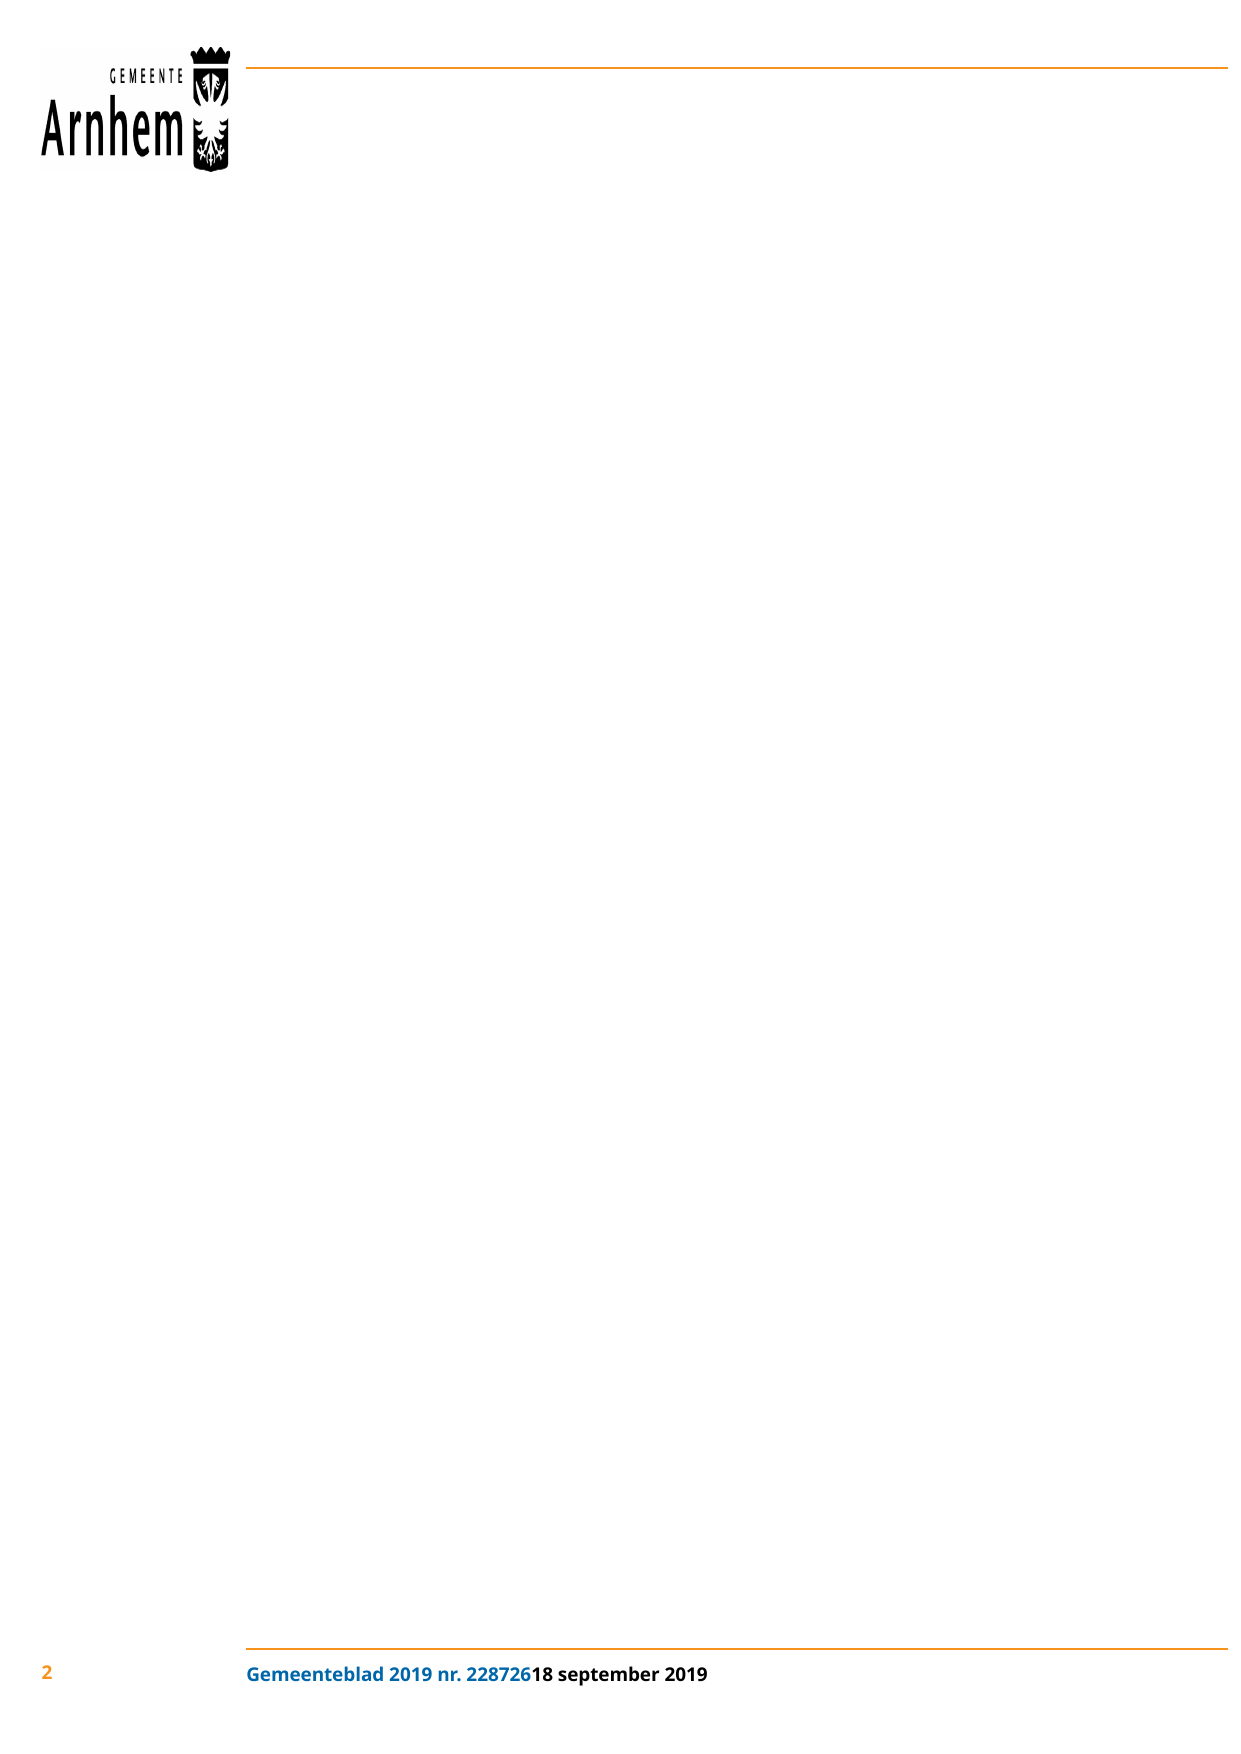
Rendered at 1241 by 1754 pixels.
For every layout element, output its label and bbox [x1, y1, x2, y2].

picture [41, 47, 231, 172]
